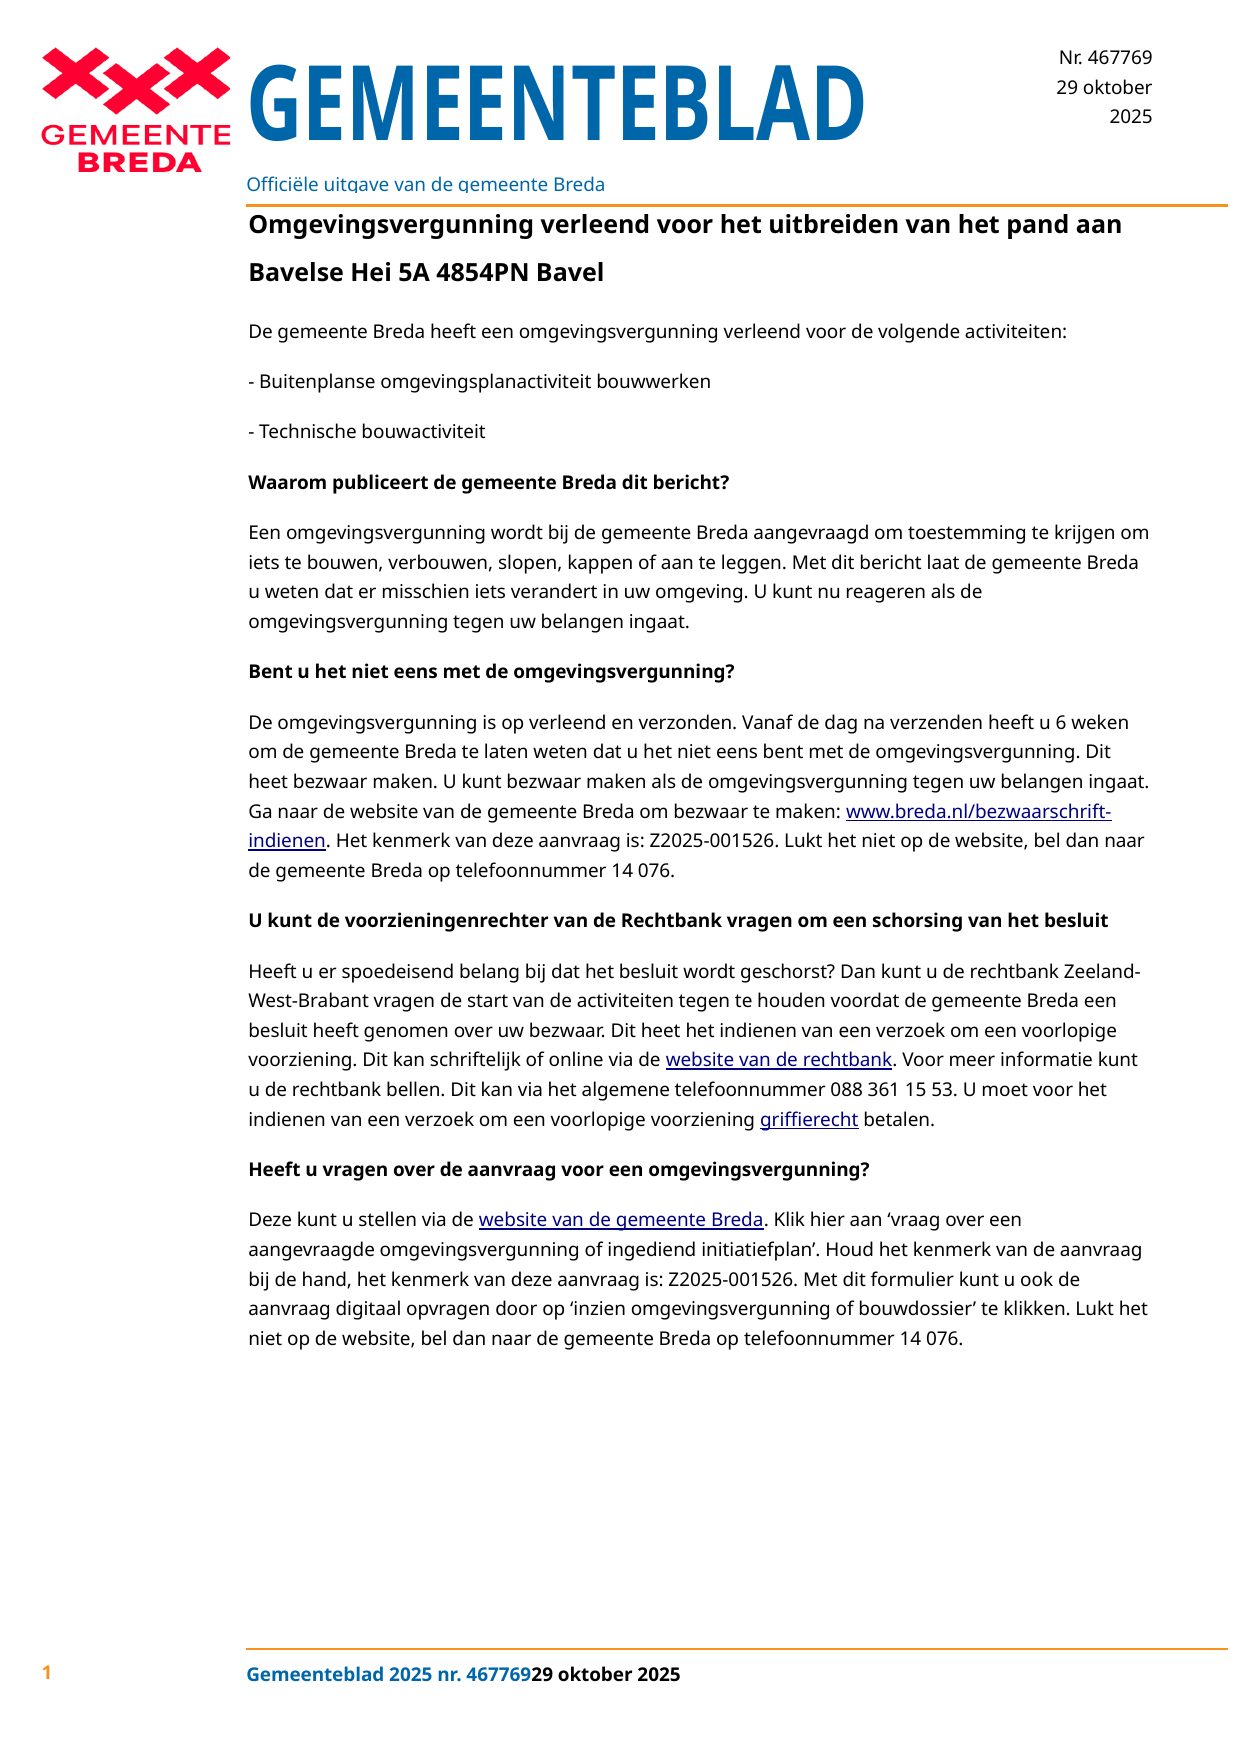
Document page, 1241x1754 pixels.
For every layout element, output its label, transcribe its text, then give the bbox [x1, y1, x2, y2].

text Heeft u vragen over de aanvraag voor een omgevingsvergunning? [248, 1156, 1152, 1182]
text Omgevingsvergunning verleend voor het uitbreiden van het pand aan Bavelse Hei 5A 4854PN Bavel [248, 207, 1152, 288]
text Een omgevingsvergunning wordt bij de gemeente Breda aangevraagd om toestemming te krijgen om iets te bouwen, verbouwen, slopen, kappen of aan te leggen. Met dit bericht laat de gemeente Breda u weten dat er misschien iets verandert in uw omgeving. U kunt nu reageren als de omgevingsvergunning tegen uw belangen ingaat. [248, 519, 1152, 634]
text Deze kunt u stellen via de website van de gemeente Breda. Klik hier aan ‘vraag over een aangevraagde omgevingsvergunning of ingediend initiatiefplan’. Houd het kenmerk van de aanvraag bij de hand, het kenmerk van deze aanvraag is: Z2025-001526. Met dit formulier kunt u ook de aanvraag digitaal opvragen door op ‘inzien omgevingsvergunning of bouwdossier’ te klikken. Lukt het niet op de website, bel dan naar de gemeente Breda op telefoonnummer 14 076. [248, 1207, 1152, 1351]
text Waarom publiceert de gemeente Breda dit bericht? [248, 469, 1152, 495]
text - Buitenplanse omgevingsplanactiviteit bouwwerken [248, 368, 1152, 394]
text U kunt de voorzieningenrechter van de Rechtbank vragen om een schorsing van het besluit [248, 907, 1152, 933]
text Heeft u er spoedeisend belang bij dat het besluit wordt geschorst? Dan kunt u de rechtbank Zeeland-West-Brabant vragen de start van de activiteiten tegen te houden voordat de gemeente Breda een besluit heeft genomen over uw bezwaar. Dit heet het indienen van een verzoek om een voorlopige voorziening. Dit kan schriftelijk of online via de website van de rechtbank. Voor meer informatie kunt u de rechtbank bellen. Dit kan via het algemene telefoonnummer 088 361 15 53. U moet voor het indienen van een verzoek om een voorlopige voorziening griffierecht betalen. [248, 958, 1152, 1132]
text - Technische bouwactiviteit [248, 419, 1152, 444]
text De omgevingsvergunning is op verleend en verzonden. Vanaf de dag na verzenden heeft u 6 weken om de gemeente Breda te laten weten dat u het niet eens bent met de omgevingsvergunning. Dit heet bezwaar maken. U kunt bezwaar maken als de omgevingsvergunning tegen uw belangen ingaat. Ga naar de website van de gemeente Breda om bezwaar te maken: www.breda.nl/bezwaarschrift-indienen. Het kenmerk van deze aanvraag is: Z2025-001526. Lukt het niet op de website, bel dan naar de gemeente Breda op telefoonnummer 14 076. [248, 709, 1152, 883]
text De gemeente Breda heeft een omgevingsvergunning verleend voor de volgende activiteiten: [248, 318, 1152, 344]
text Bent u het niet eens met de omgevingsvergunning? [248, 659, 1152, 684]
picture [41, 47, 231, 172]
